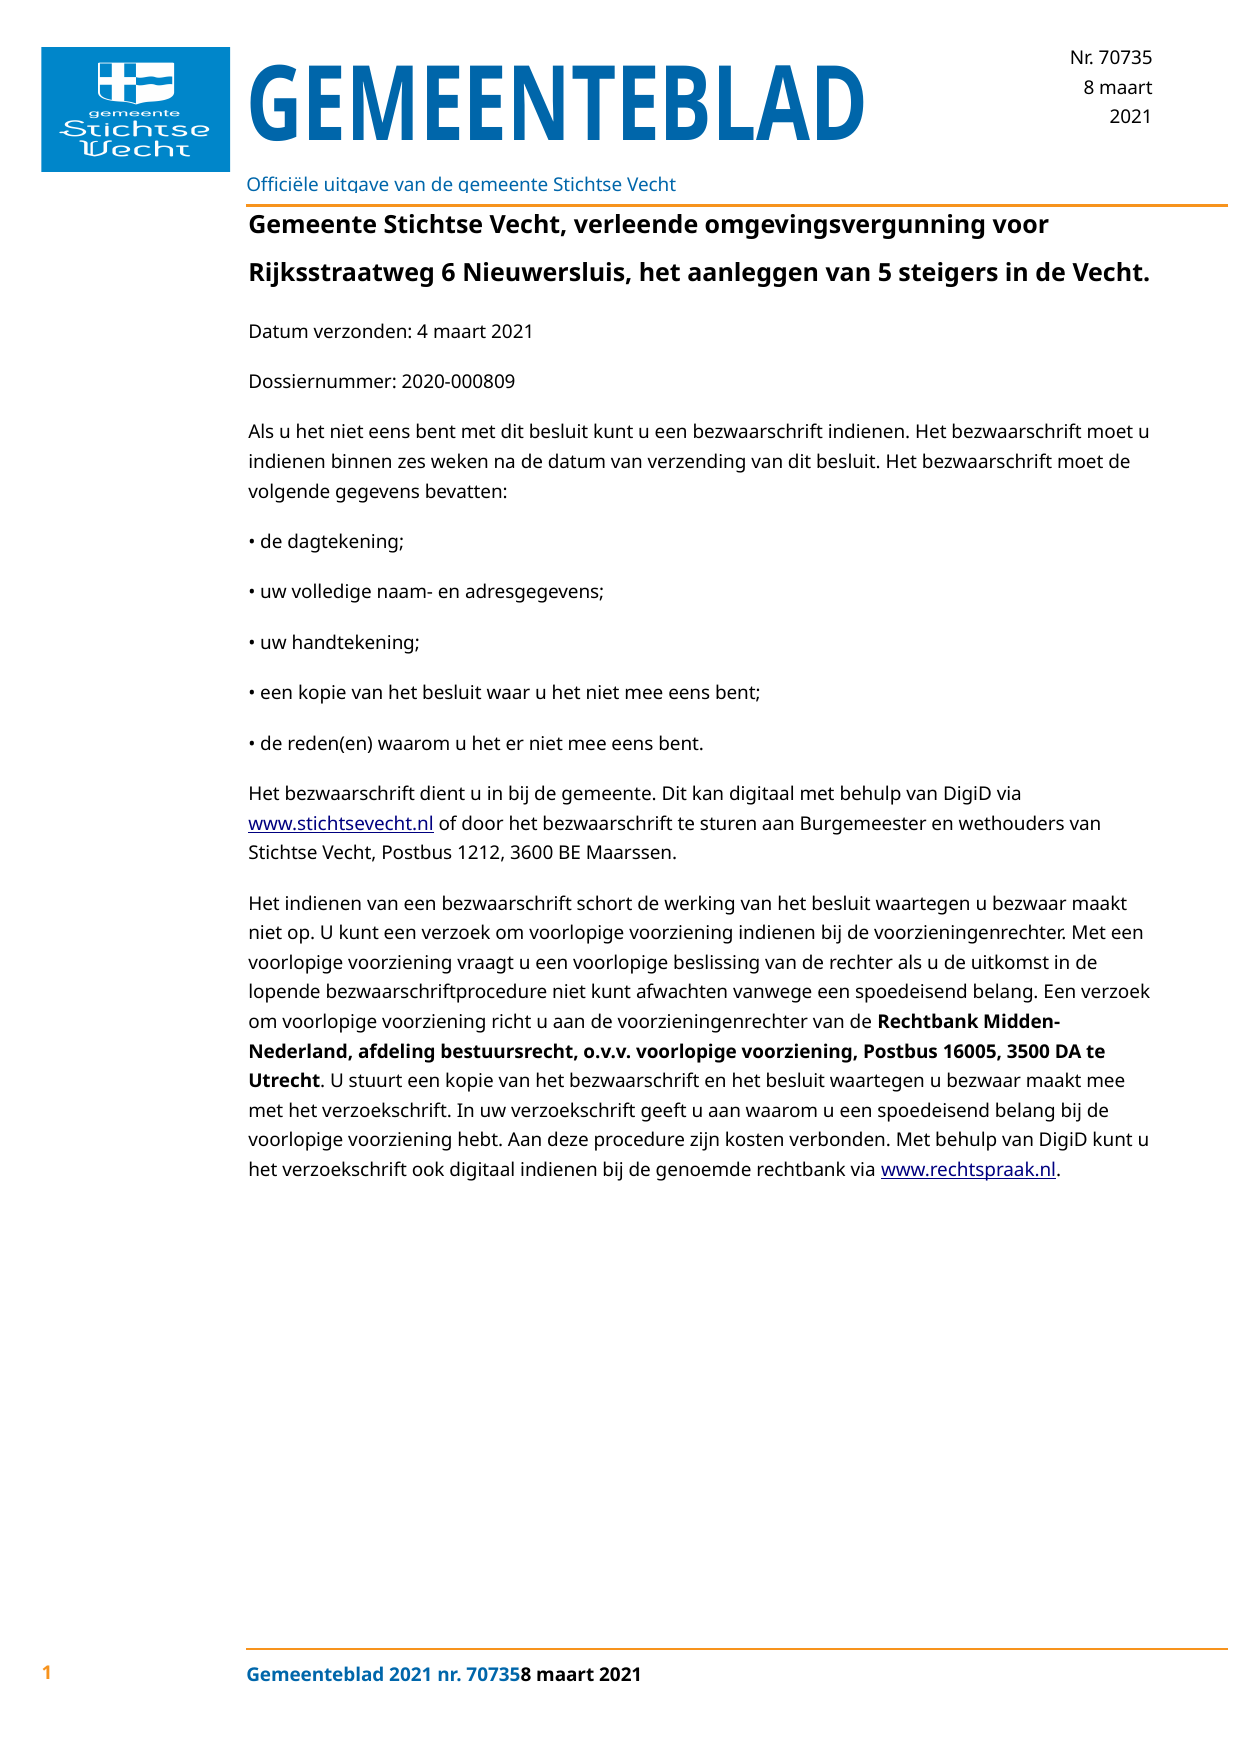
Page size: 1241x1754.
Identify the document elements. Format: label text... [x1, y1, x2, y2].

picture [99, 63, 135, 101]
text • de reden(en) waarom u het er niet mee eens bent. [248, 730, 1152, 756]
text Datum verzonden: 4 maart 2021 [248, 318, 1152, 344]
picture [137, 63, 174, 103]
text Het indienen van een bezwaarschrift schort de werking van het besluit waartegen u bezwaar maakt niet op. U kunt een verzoek om voorlopige voorziening indienen bij de voorzieningenrechter. Met een voorlopige voorziening vraagt u een voorlopige beslissing van de rechter als u de uitkomst in de lopende bezwaarschriftprocedure niet kunt afwachten vanwege een spoedeisend belang. Een verzoek om voorlopige voorziening richt u aan de voorzieningenrechter van de Rechtbank Midden-Nederland, afdeling bestuursrecht, o.v.v. voorlopige voorziening, Postbus 16005, 3500 DA te Utrecht. U stuurt een kopie van het bezwaarschrift en het besluit waartegen u bezwaar maakt mee met het verzoekschrift. In uw verzoekschrift geeft u aan waarom u een spoedeisend belang bij de voorlopige voorziening hebt. Aan deze procedure zijn kosten verbonden. Met behulp van DigiD kunt u het verzoekschrift ook digitaal indienen bij de genoemde rechtbank via www.rechtspraak.nl. [248, 890, 1152, 1182]
text • uw handtekening; [248, 629, 1152, 655]
text • uw volledige naam- en adresgegevens; [248, 579, 1152, 604]
text Dossiernummer: 2020-000809 [248, 368, 1152, 394]
text Als u het niet eens bent met dit besluit kunt u een bezwaarschrift indienen. Het bezwaarschrift moet u indienen binnen zes weken na de datum van verzending van dit besluit. Het bezwaarschrift moet de volgende gegevens bevatten: [248, 419, 1152, 504]
text Het bezwaarschrift dient u in bij de gemeente. Dit kan digitaal met behulp van DigiD via www.stichtsevecht.nl of door het bezwaarschrift te sturen aan Burgemeester en wethouders van Stichtse Vecht, Postbus 1212, 3600 BE Maarssen. [248, 780, 1152, 865]
text • een kopie van het besluit waar u het niet mee eens bent; [248, 679, 1152, 705]
text • de dagtekening; [248, 528, 1152, 554]
text Gemeente Stichtse Vecht, verleende omgevingsvergunning voor Rijksstraatweg 6 Nieuwersluis, het aanleggen van 5 steigers in de Vecht. [248, 207, 1152, 288]
